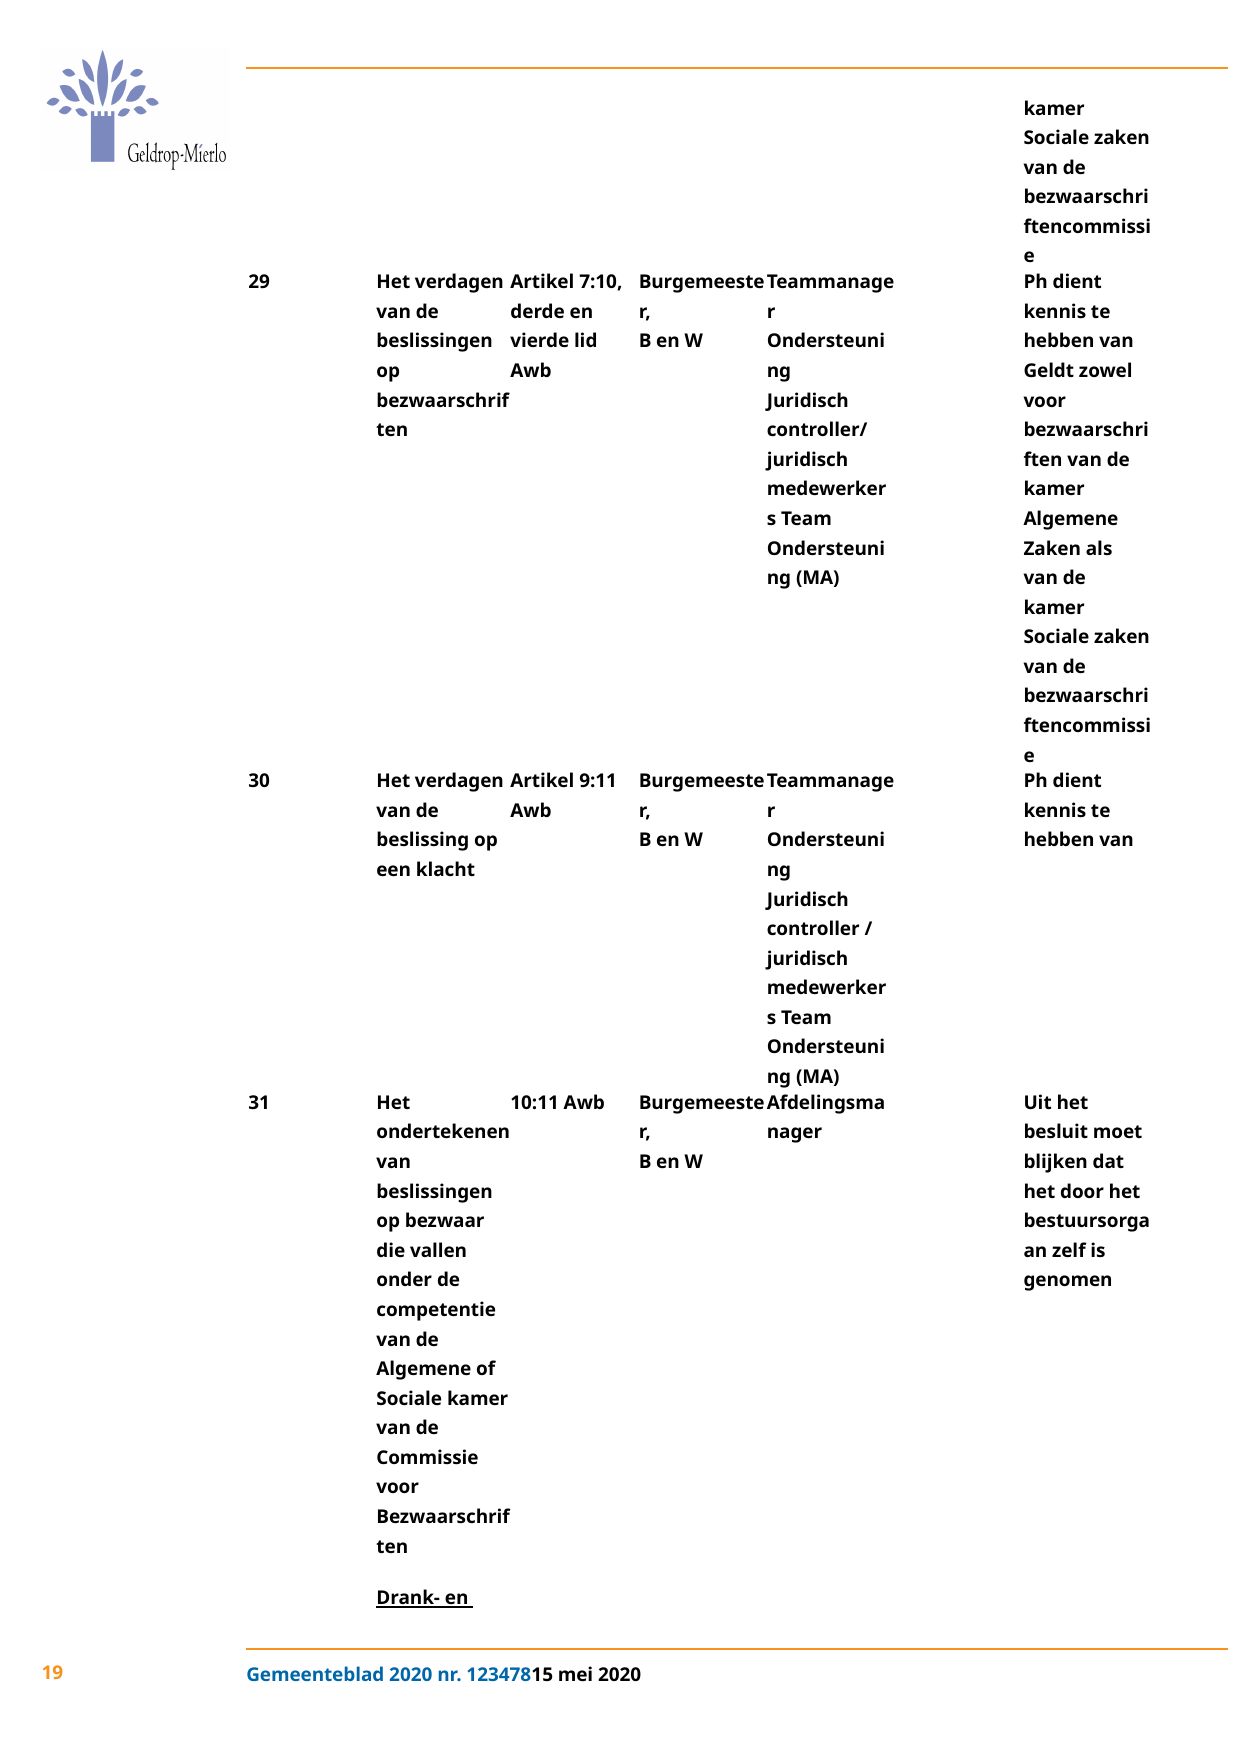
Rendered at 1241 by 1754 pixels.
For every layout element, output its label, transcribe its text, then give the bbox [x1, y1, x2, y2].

table_cell [895, 1089, 1023, 1558]
table_cell Uit het besluit moet blijken dat het door het bestuursorgaan zelf is genomen [1023, 1089, 1152, 1558]
table_cell Het verdagen van de beslissing op een klacht [376, 768, 510, 1089]
table_cell 31 [248, 1089, 376, 1558]
table_cell Ph dient kennis te hebben van [1023, 768, 1152, 1089]
table_cell [1023, 1559, 1152, 1584]
table_cell [895, 768, 1023, 1089]
table_cell Teammanager Ondersteuning Juridisch controller / juridisch medewerkers Team Ondersteuning (MA) [767, 768, 895, 1089]
table_cell Het verdagen van de beslissingen op bezwaarschriften [376, 269, 510, 767]
table_cell Het ondertekenen van beslissingen op bezwaar die vallen onder de competentie van de Algemene of Sociale kamer van de Commissie voor Bezwaarschriften [376, 1089, 510, 1558]
table_cell [510, 1559, 638, 1584]
table_cell kamer Sociale zaken van de bezwaarschriftencommissie [1023, 95, 1152, 268]
table_cell Artikel 9:11 Awb [510, 768, 638, 1089]
table_cell [895, 95, 1023, 268]
table_cell [248, 1559, 376, 1584]
table_cell 10:11 Awb [510, 1089, 638, 1558]
table_cell [1023, 1584, 1152, 1610]
table_cell Ph dient kennis te hebben van Geldt zowel voor bezwaarschriften van de kamer Algemene Zaken als van de kamer Sociale zaken van de bezwaarschriftencommissie [1023, 269, 1152, 767]
table_cell [767, 1584, 895, 1610]
table_cell Afdelingsmanager [767, 1089, 895, 1558]
table_cell [248, 95, 376, 268]
table_cell [376, 95, 510, 268]
table_cell [376, 1559, 510, 1584]
table_cell 29 [248, 269, 376, 767]
table_cell [248, 1584, 376, 1610]
table_cell [510, 95, 638, 268]
table_cell [895, 1559, 1023, 1584]
table_cell [767, 1559, 895, 1584]
table_cell Artikel 7:10, derde en vierde lid Awb [510, 269, 638, 767]
table_cell [639, 1584, 767, 1610]
table_cell Burgemeester, B en W [639, 1089, 767, 1558]
table_cell Burgemeester, B en W [639, 269, 767, 767]
table_cell Teammanager Ondersteuning Juridisch controller/ juridisch medewerkers Team Ondersteuning (MA) [767, 269, 895, 767]
table_cell [895, 269, 1023, 767]
table_cell [767, 95, 895, 268]
picture [41, 47, 231, 172]
table_cell [639, 95, 767, 268]
table_cell 30 [248, 768, 376, 1089]
table_cell [510, 1584, 638, 1610]
table_cell Drank- en [376, 1584, 510, 1610]
table_cell Burgemeester, B en W [639, 768, 767, 1089]
table_cell [639, 1559, 767, 1584]
table_cell [895, 1584, 1023, 1610]
